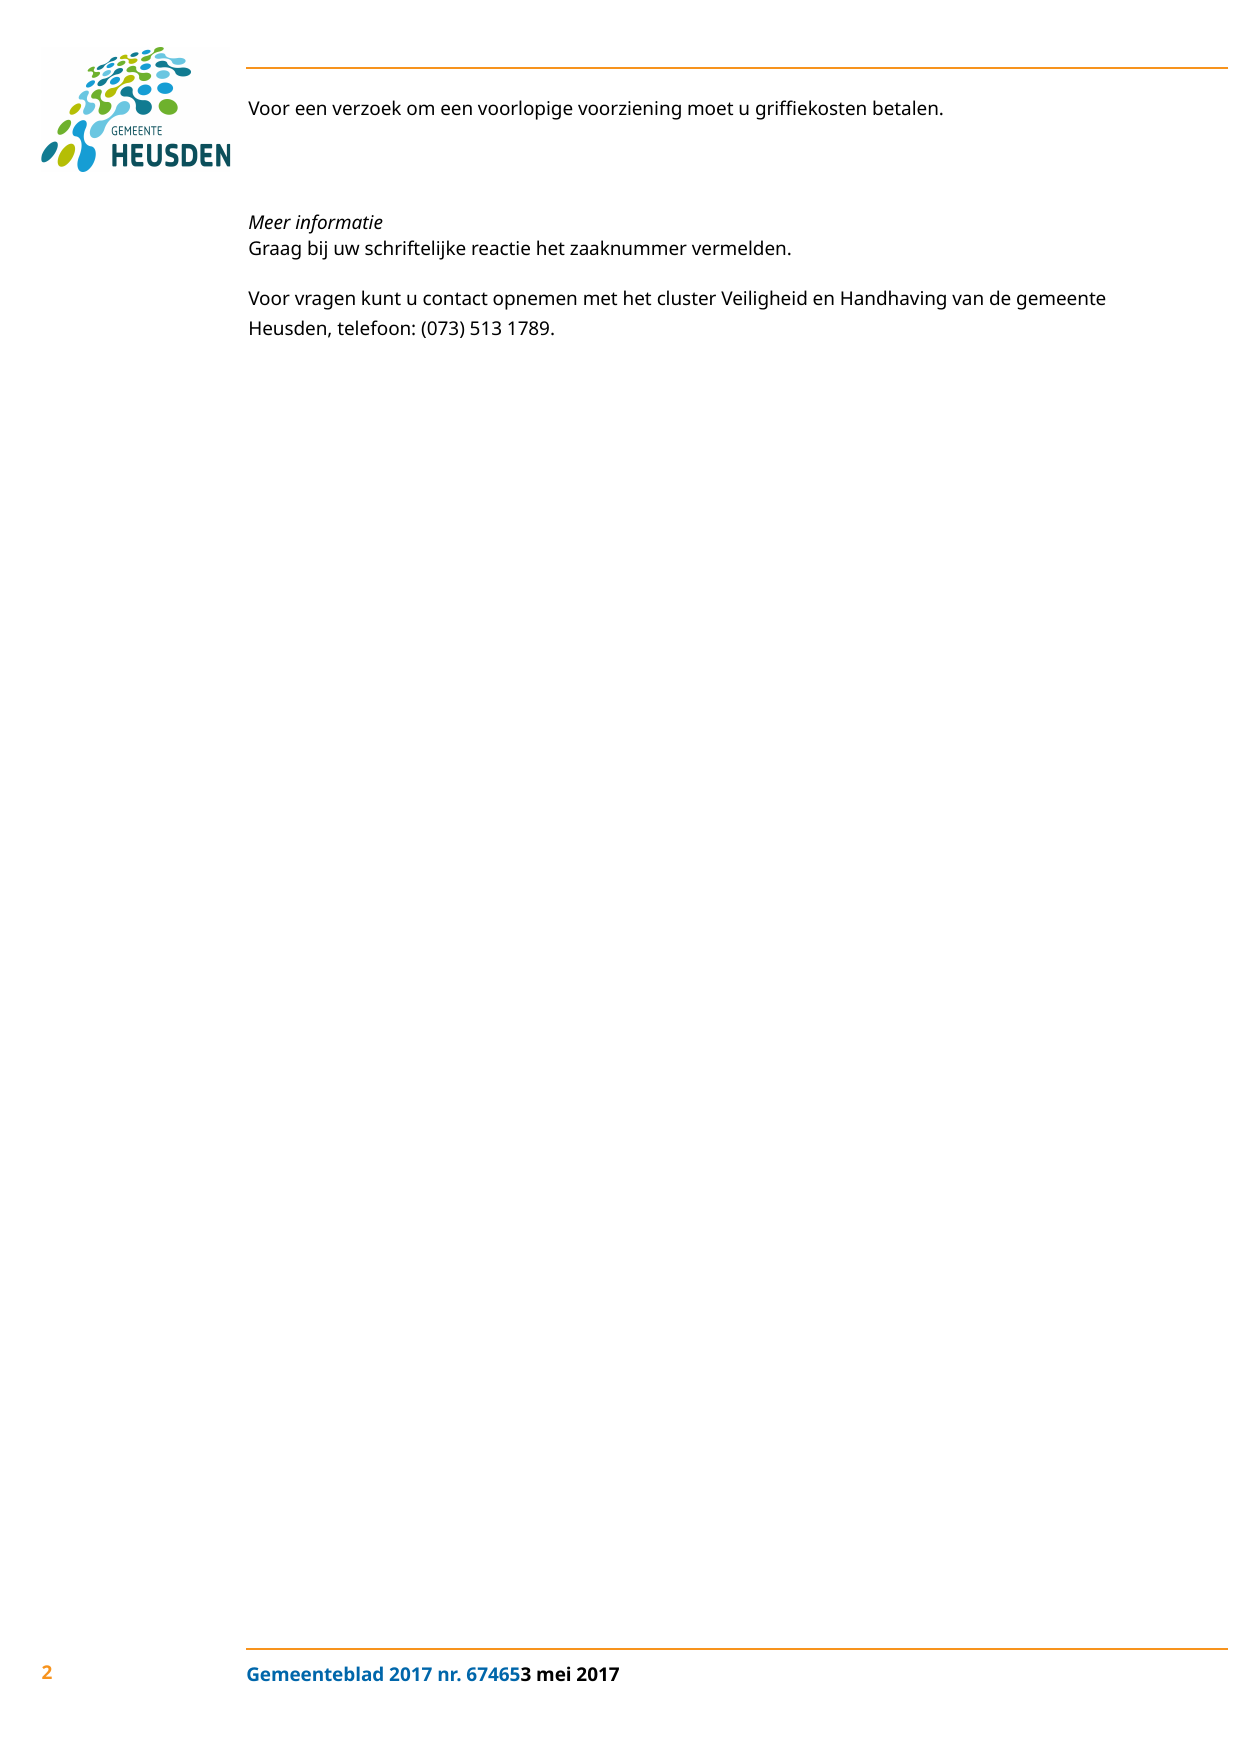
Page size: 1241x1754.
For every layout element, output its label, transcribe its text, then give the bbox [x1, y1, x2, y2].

text Voor een verzoek om een voorlopige voorziening moet u griffiekosten betalen. [248, 95, 1152, 121]
text Voor vragen kunt u contact opnemen met het cluster Veiligheid en Handhaving van de gemeente Heusden, telefoon: (073) 513 1789. [248, 285, 1152, 341]
text Meer informatie [248, 209, 1152, 235]
text Graag bij uw schriftelijke reactie het zaaknummer vermelden. [248, 235, 1152, 261]
picture [41, 47, 231, 172]
